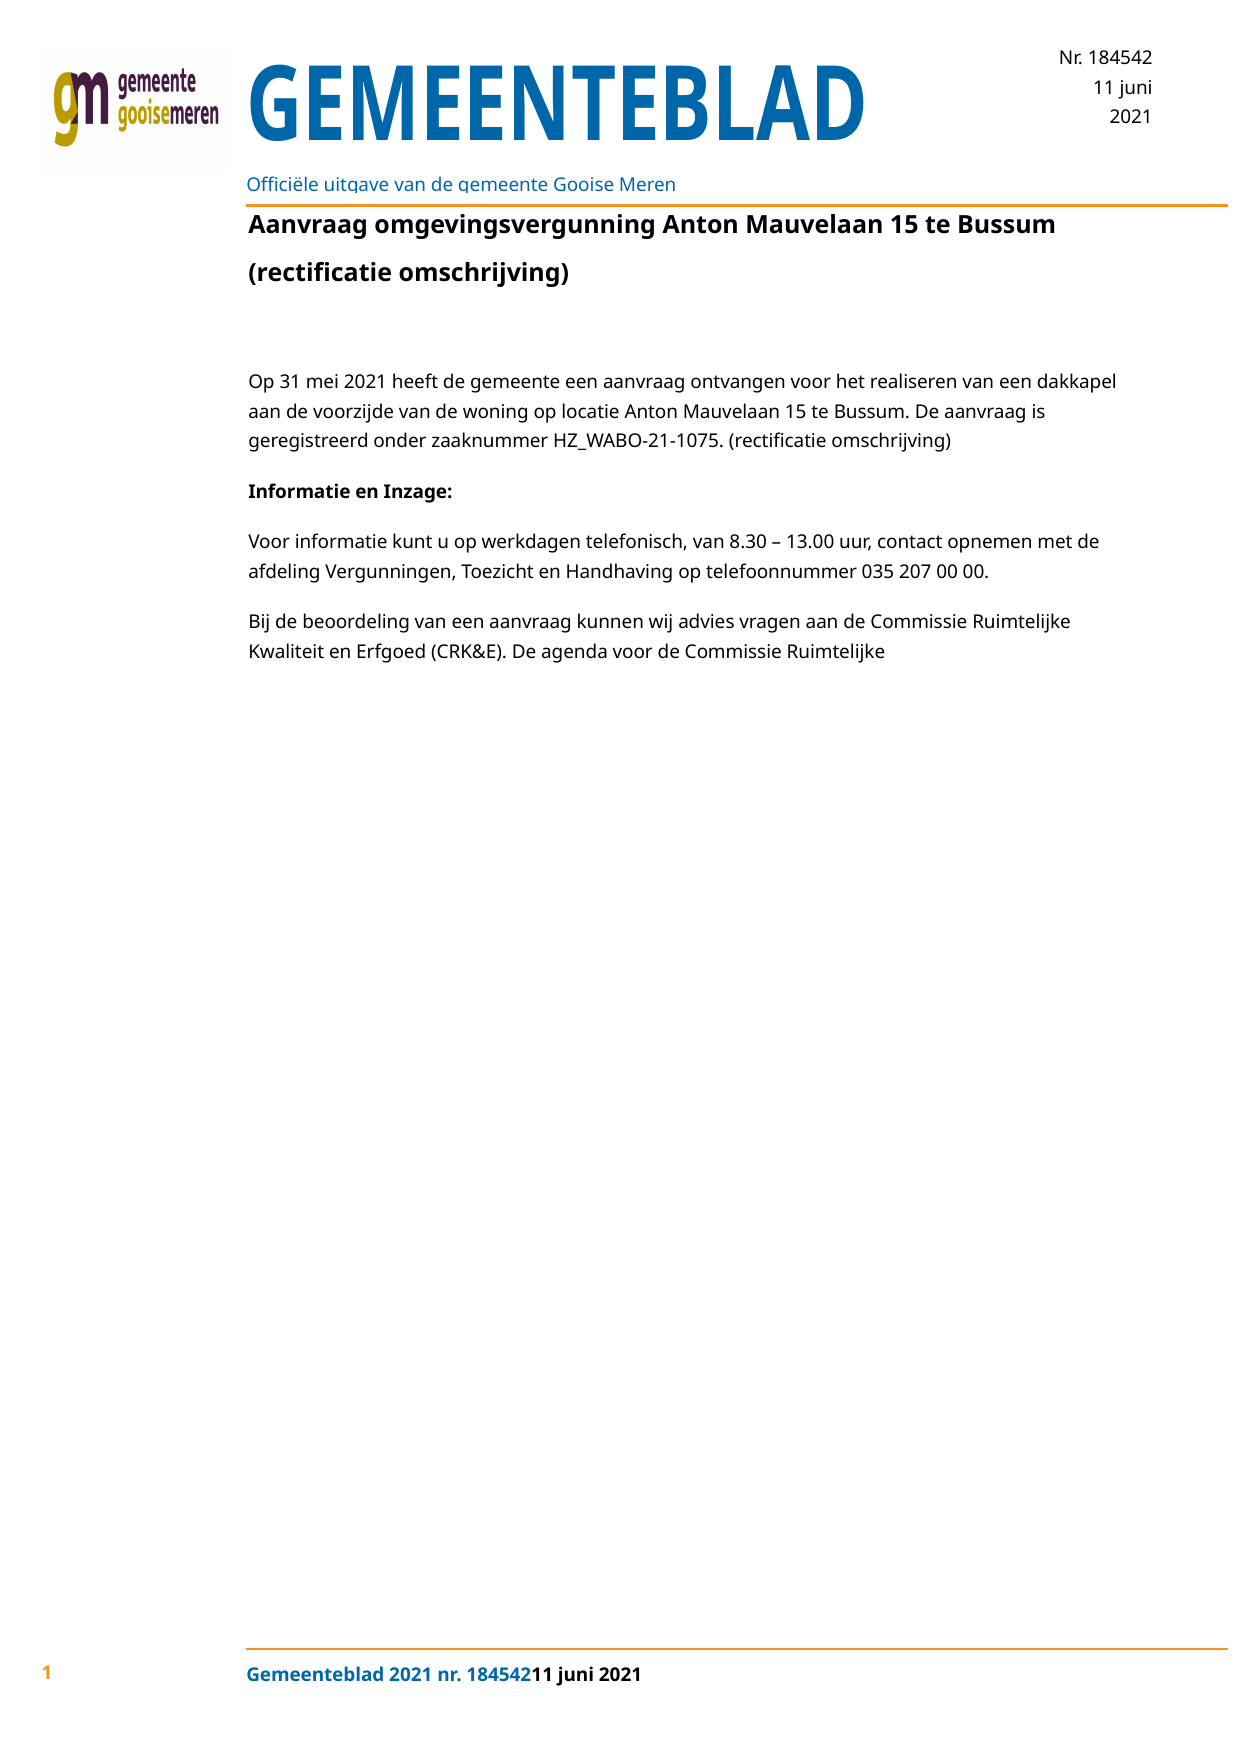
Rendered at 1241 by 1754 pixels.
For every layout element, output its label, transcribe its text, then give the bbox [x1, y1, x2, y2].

text Bij de beoordeling van een aanvraag kunnen wij advies vragen aan de Commissie Ruimtelijke Kwaliteit en Erfgoed (CRK&E). De agenda voor de Commissie Ruimtelijke [248, 608, 1152, 664]
text Voor informatie kunt u op werkdagen telefonisch, van 8.30 – 13.00 uur, contact opnemen met de afdeling Vergunningen, Toezicht en Handhaving op telefoonnummer 035 207 00 00. [248, 528, 1152, 584]
picture [41, 47, 231, 172]
text Informatie en Inzage: [248, 478, 1152, 504]
text Aanvraag omgevingsvergunning Anton Mauvelaan 15 te Bussum (rectificatie omschrijving) [248, 207, 1152, 288]
text Op 31 mei 2021 heeft de gemeente een aanvraag ontvangen voor het realiseren van een dakkapel aan de voorzijde van de woning op locatie Anton Mauvelaan 15 te Bussum. De aanvraag is geregistreerd onder zaaknummer HZ_WABO-21-1075. (rectificatie omschrijving) [248, 368, 1152, 453]
